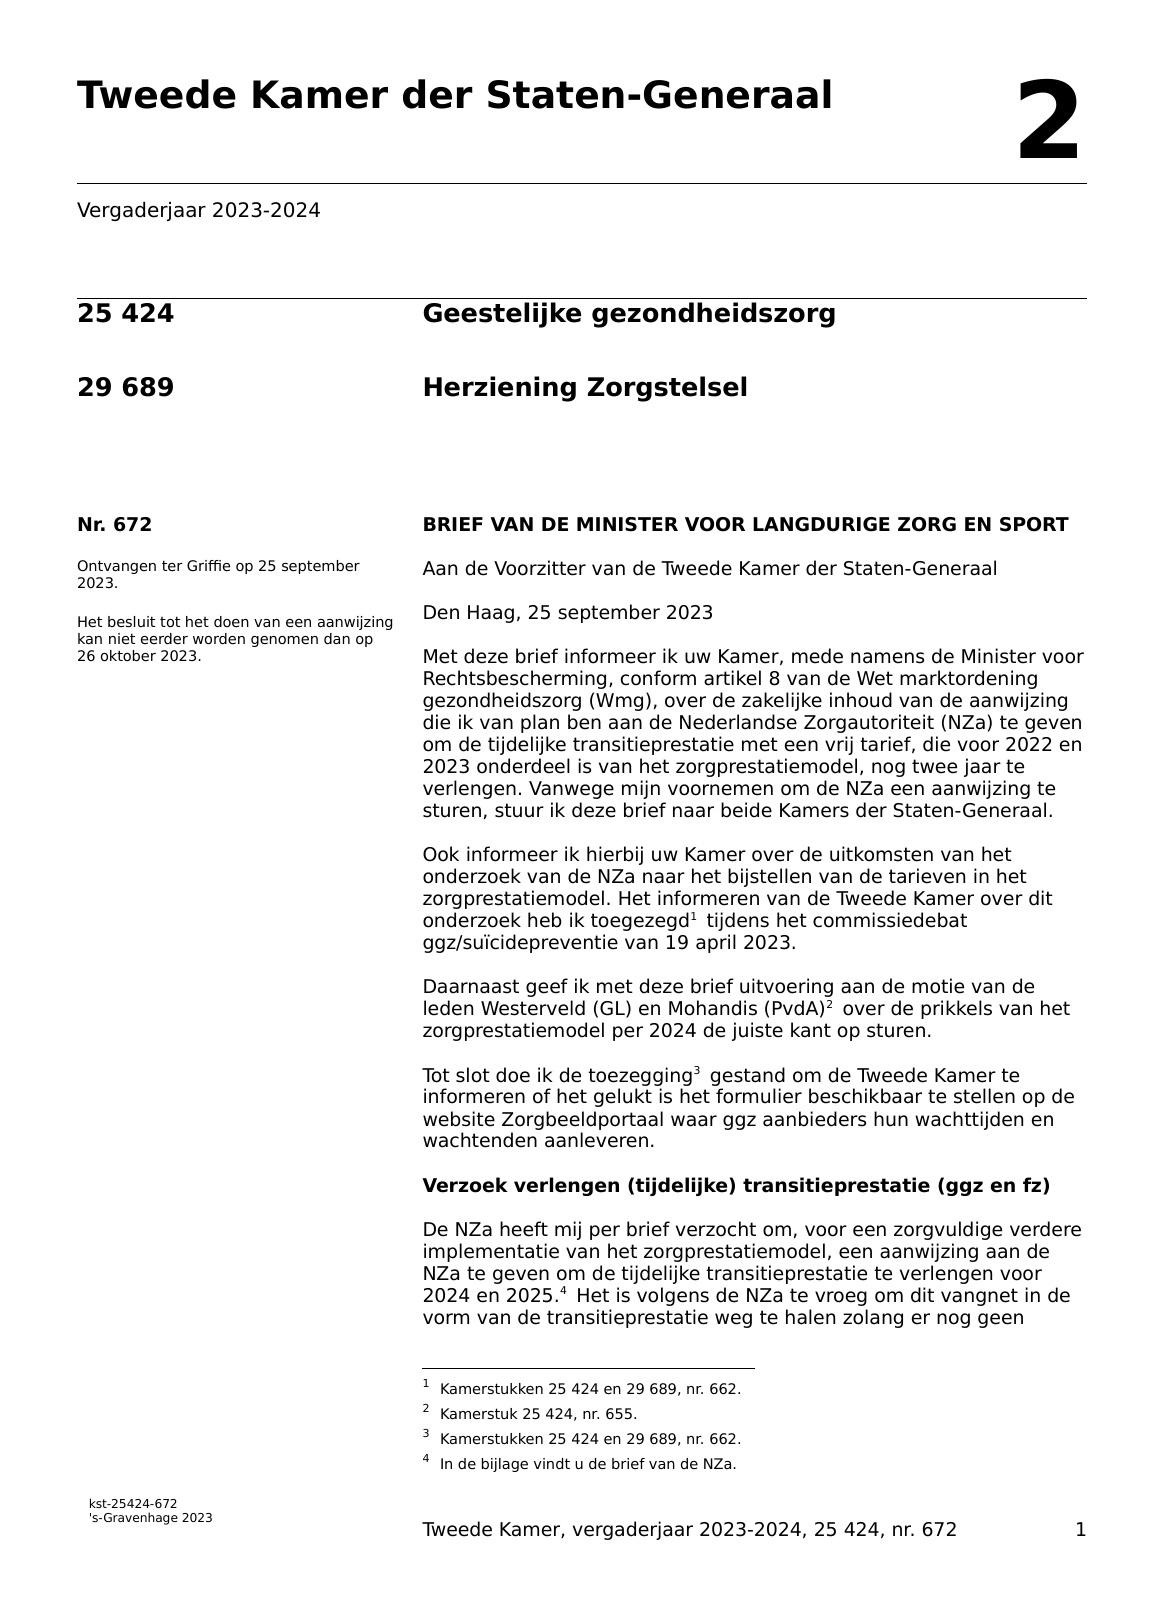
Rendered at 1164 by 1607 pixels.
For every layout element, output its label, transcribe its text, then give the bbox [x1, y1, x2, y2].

text Aan de Voorzitter van de Tweede Kamer der Staten-Generaal [422, 558, 1087, 580]
text In de bijlage vindt u de brief van de NZa. [422, 1452, 1087, 1474]
text Kamerstukken 25 424 en 29 689, nr. 662. [422, 1427, 1087, 1449]
table_header Tweede Kamer der Staten-Generaal [77, 59, 886, 183]
text Kamerstuk 25 424, nr. 655. [422, 1402, 1087, 1424]
text De NZa heeft mij per brief verzocht om, voor een zorgvuldige verdere implementatie van het zorgprestatiemodel, een aanwijzing aan de NZa te geven om de tijdelijke transitieprestatie te verlengen voor 2024 en 2025. Het is volgens de NZa te vroeg om dit vangnet in de vorm van de transitieprestatie weg te halen zolang er nog geen [422, 1219, 1087, 1329]
text 's-Gravenhage 2023 [88, 1511, 323, 1525]
text Met deze brief informeer ik uw Kamer, mede namens de Minister voor Rechtsbescherming, conform artikel 8 van de Wet marktordening gezondheidszorg (Wmg), over de zakelijke inhoud van de aanwijzing die ik van plan ben aan de Nederlandse Zorgautoriteit (NZa) te geven om de tijdelijke transitieprestatie met een vrij tarief, die voor 2022 en 2023 onderdeel is van het zorgprestatiemodel, nog twee jaar te verlengen. Vanwege mijn voornemen om de NZa een aanwijzing te sturen, stuur ik deze brief naar beide Kamers der Staten-Generaal. [422, 646, 1087, 822]
table_header 2 [886, 59, 1087, 183]
text Ontvangen ter Griffie op 25 september 2023. [77, 558, 399, 592]
text Het besluit tot het doen van een aanwijzing kan niet eerder worden genomen dan op 26 oktober 2023. [77, 614, 399, 664]
text [77, 592, 399, 614]
table_cell Vergaderjaar 2023-2024 [77, 184, 1087, 298]
text Ook informeer ik hierbij uw Kamer over de uitkomsten van het onderzoek van de NZa naar het bijstellen van de tarieven in het zorgprestatiemodel. Het informeren van de Tweede Kamer over dit onderzoek heb ik toegezegd tijdens het commissiedebat ggz/suïcidepreventie van 19 april 2023. [422, 844, 1087, 954]
subtitle Nr. 672 BRIEF VAN DE MINISTER VOOR LANGDURIGE ZORG EN SPORT [77, 514, 1087, 536]
text Daarnaast geef ik met deze brief uitvoering aan de motie van de leden Westerveld (GL) en Mohandis (PvdA) over de prikkels van het zorgprestatiemodel per 2024 de juiste kant op sturen. [422, 976, 1087, 1042]
text Den Haag, 25 september 2023 [422, 602, 1087, 624]
subtitle 25 424 Geestelijke gezondheidszorg [77, 299, 1087, 329]
text Tot slot doe ik de toezegging gestand om de Tweede Kamer te informeren of het gelukt is het formulier beschikbaar te stellen op de website Zorgbeeldportaal waar ggz aanbieders hun wachttijden en wachtenden aanleveren. [422, 1064, 1087, 1152]
subtitle 29 689 Herziening Zorgstelsel [77, 373, 1087, 403]
text Kamerstukken 25 424 en 29 689, nr. 662. [422, 1377, 1087, 1399]
text kst-25424-672 [88, 1497, 323, 1511]
subtitle Verzoek verlengen (tijdelijke) transitieprestatie (ggz en fz) [422, 1174, 1087, 1197]
